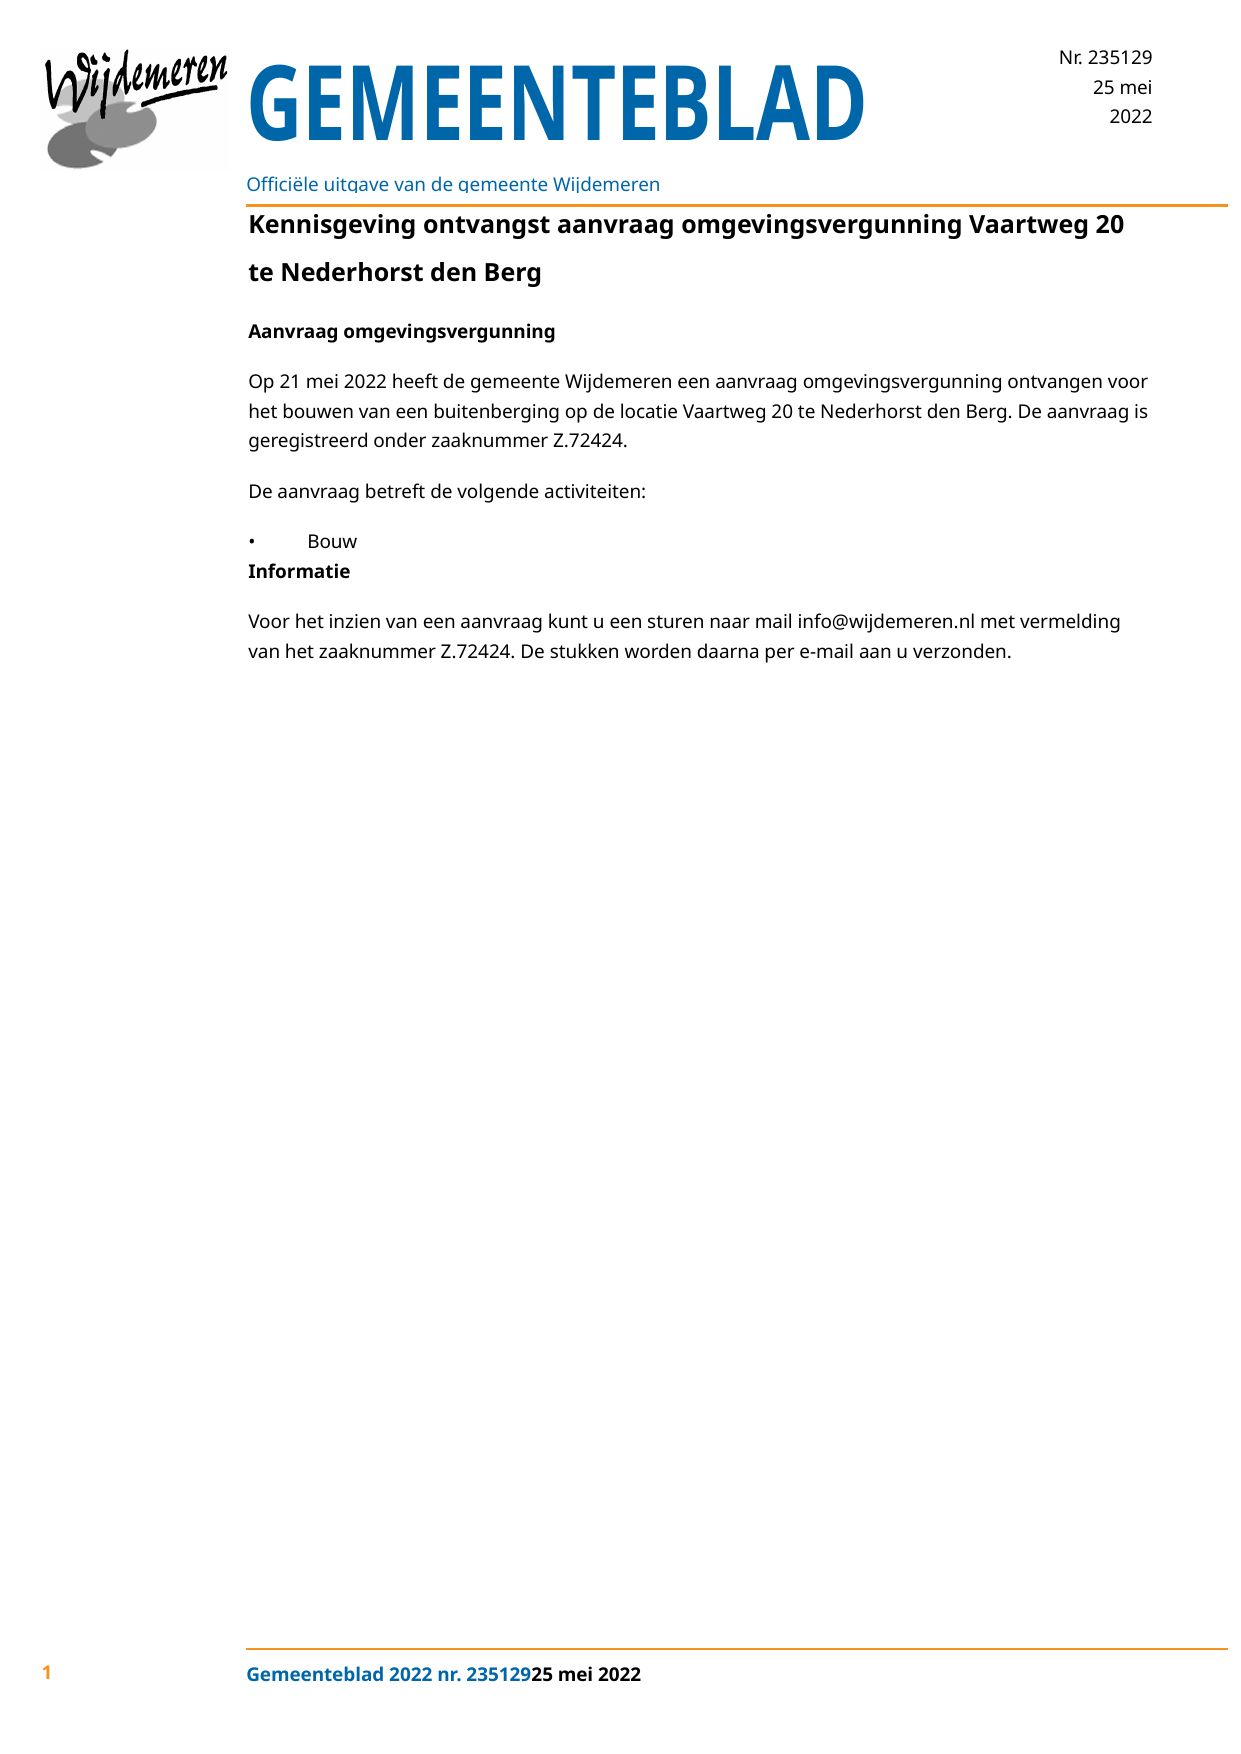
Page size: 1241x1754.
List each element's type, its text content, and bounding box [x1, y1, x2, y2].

text Op 21 mei 2022 heeft de gemeente Wijdemeren een aanvraag omgevingsvergunning ontvangen voor het bouwen van een buitenberging op de locatie Vaartweg 20 te Nederhorst den Berg. De aanvraag is geregistreerd onder zaaknummer Z.72424. [248, 368, 1152, 453]
text Informatie [248, 558, 1152, 584]
list Bouw [248, 528, 1152, 554]
text Voor het inzien van een aanvraag kunt u een sturen naar mail info@wijdemeren.nl met vermelding van het zaaknummer Z.72424. De stukken worden daarna per e-mail aan u verzonden. [248, 608, 1152, 664]
text De aanvraag betreft de volgende activiteiten: [248, 478, 1152, 504]
text Kennisgeving ontvangst aanvraag omgevingsvergunning Vaartweg 20 te Nederhorst den Berg [248, 207, 1152, 288]
picture [41, 47, 231, 172]
text Aanvraag omgevingsvergunning [248, 318, 1152, 344]
